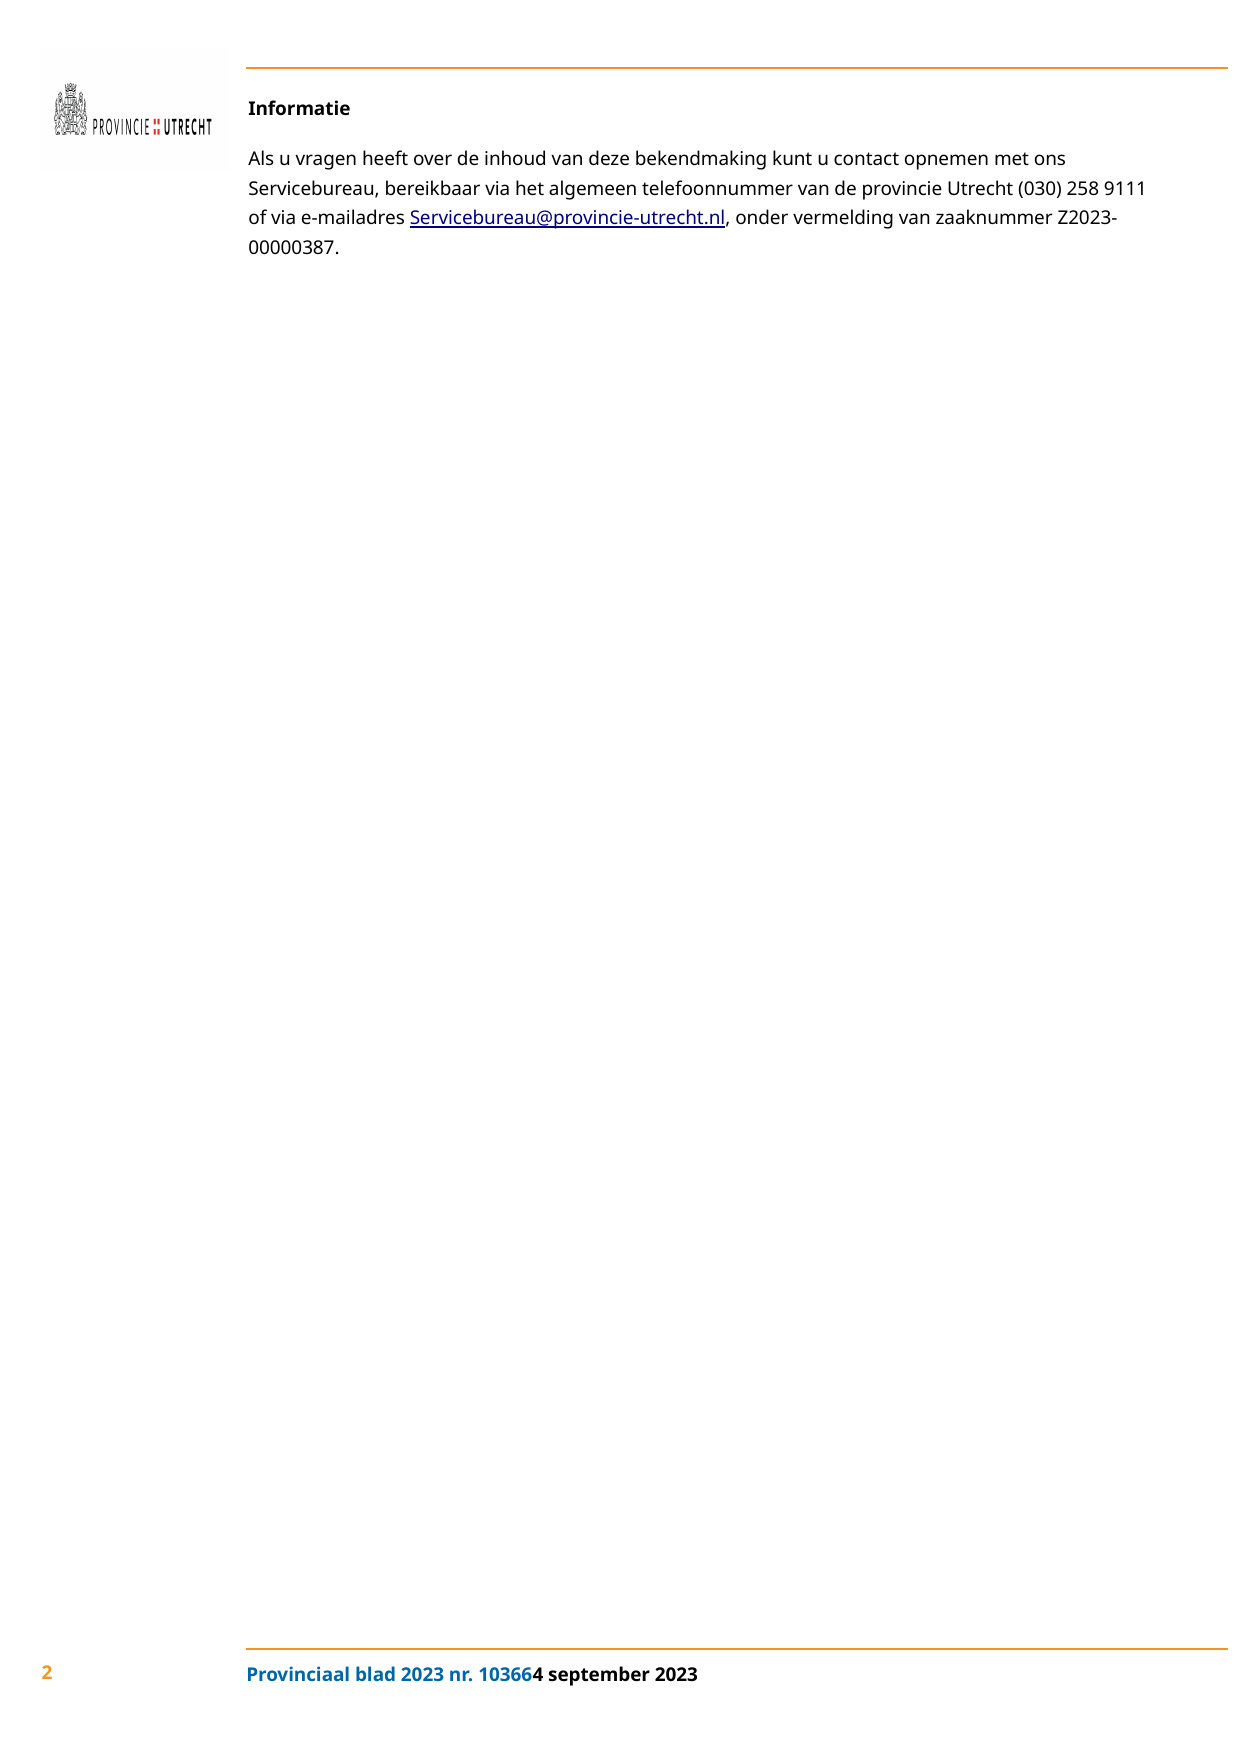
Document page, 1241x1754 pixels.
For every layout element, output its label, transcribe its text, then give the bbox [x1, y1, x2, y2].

text Als u vragen heeft over de inhoud van deze bekendmaking kunt u contact opnemen met ons Servicebureau, bereikbaar via het algemeen telefoonnummer van de provincie Utrecht (030) 258 9111 of via e-mailadres Servicebureau@provincie-utrecht.nl, onder vermelding van zaaknummer Z2023-00000387. [248, 145, 1152, 260]
picture [41, 47, 231, 172]
text Informatie [248, 95, 1152, 121]
